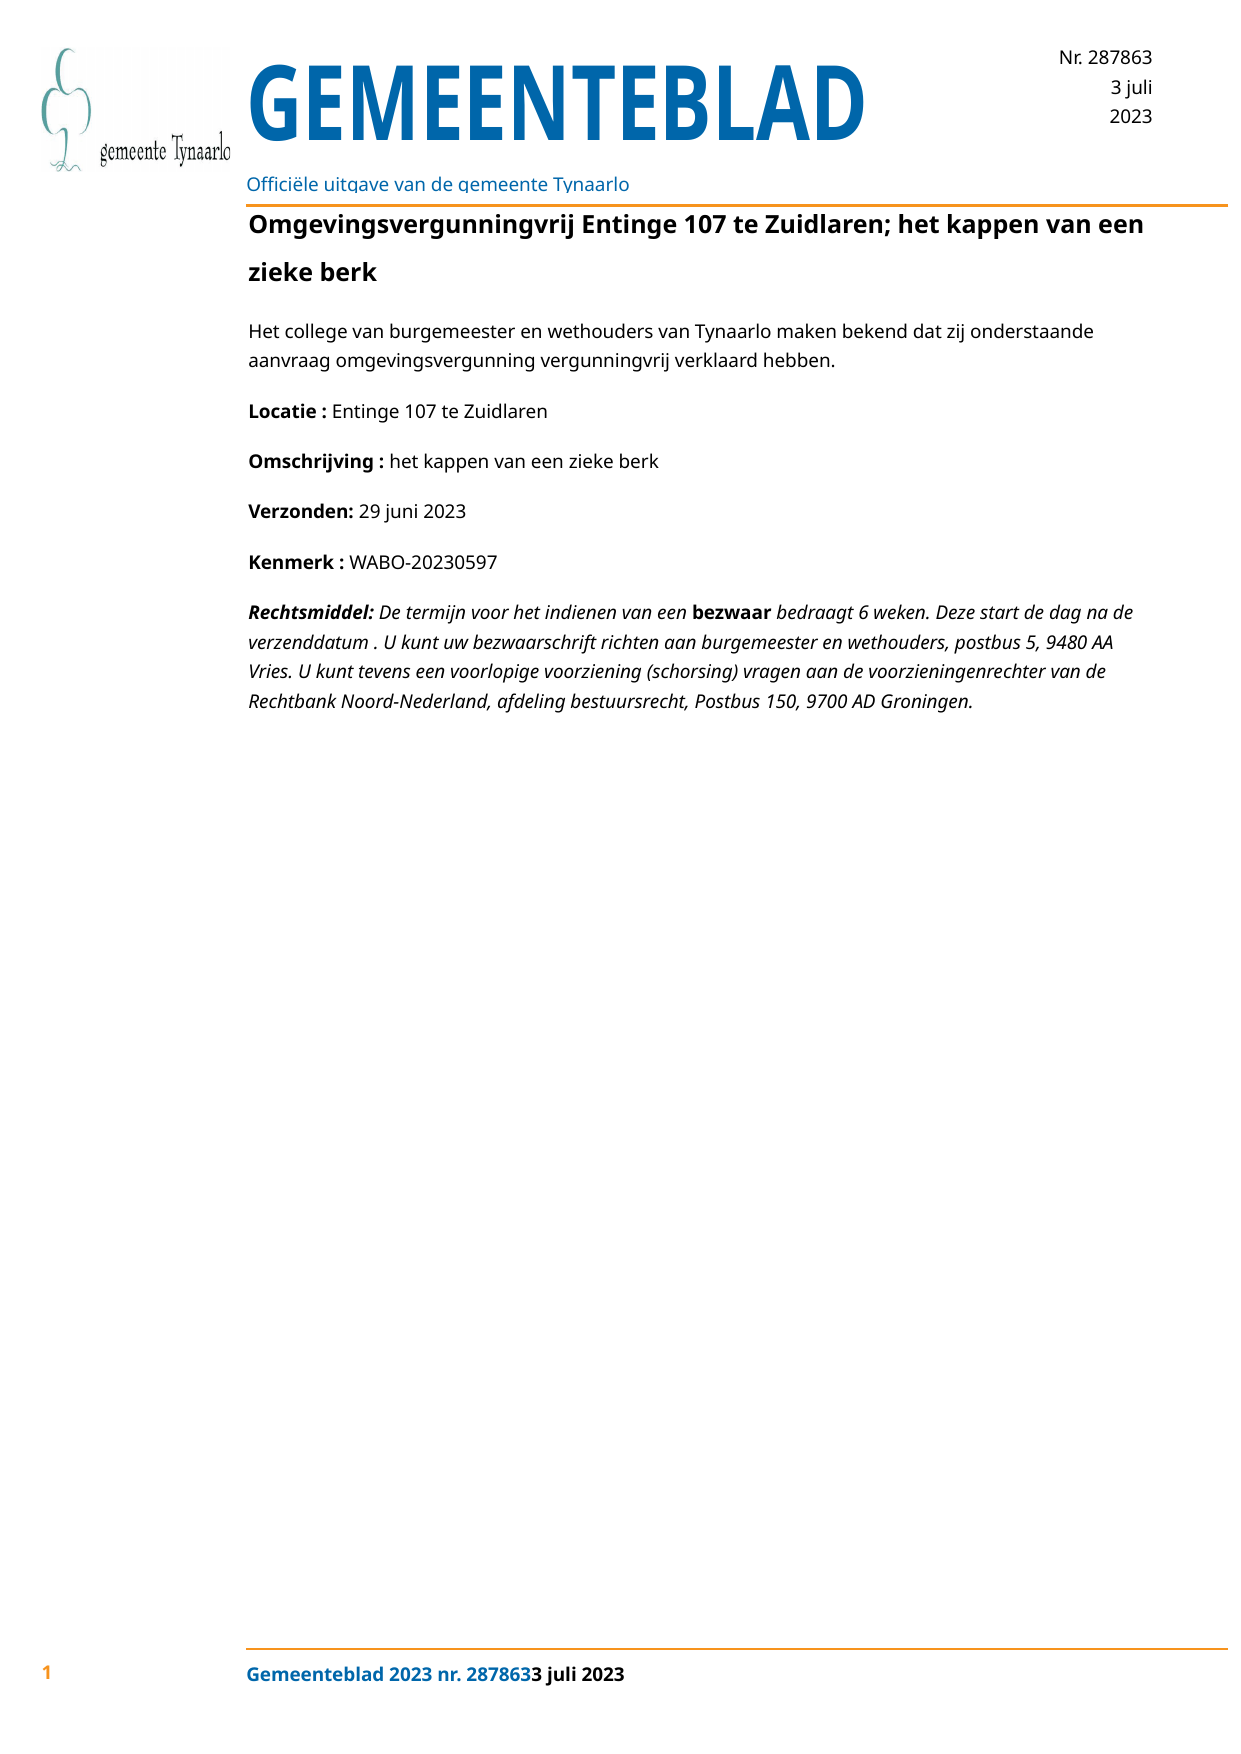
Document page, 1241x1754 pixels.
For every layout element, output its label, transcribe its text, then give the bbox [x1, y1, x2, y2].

text Het college van burgemeester en wethouders van Tynaarlo maken bekend dat zij onderstaande aanvraag omgevingsvergunning vergunningvrij verklaard hebben. [248, 318, 1152, 373]
picture [41, 47, 231, 172]
text Omgevingsvergunningvrij Entinge 107 te Zuidlaren; het kappen van een zieke berk [248, 207, 1152, 288]
text Locatie : Entinge 107 te Zuidlaren [248, 398, 1152, 424]
text Kenmerk : WABO-20230597 [248, 549, 1152, 575]
text Verzonden: 29 juni 2023 [248, 499, 1152, 524]
text Omschrijving : het kappen van een zieke berk [248, 448, 1152, 474]
text Rechtsmiddel: De termijn voor het indienen van een bezwaar bedraagt 6 weken. Deze start de dag na de verzenddatum . U kunt uw bezwaarschrift richten aan burgemeester en wethouders, postbus 5, 9480 AA Vries. U kunt tevens een voorlopige voorziening (schorsing) vragen aan de voorzieningenrechter van de Rechtbank Noord-Nederland, afdeling bestuursrecht, Postbus 150, 9700 AD Groningen. [248, 599, 1152, 714]
